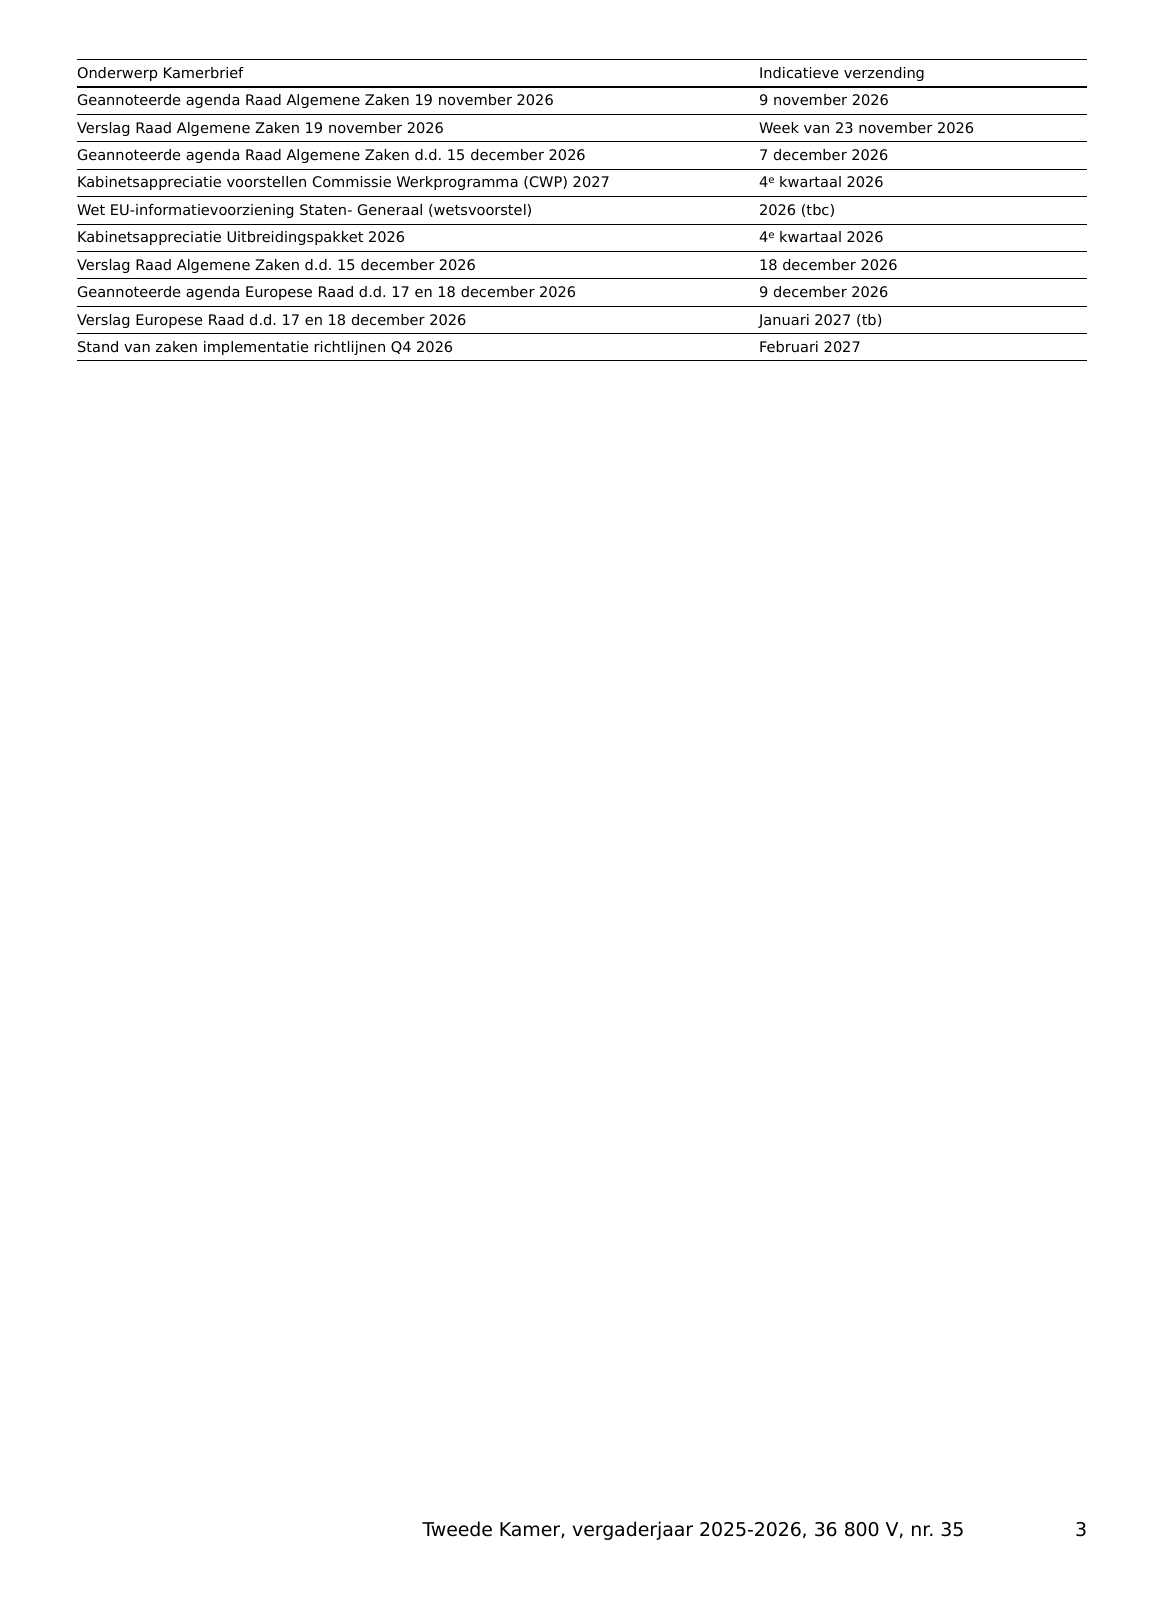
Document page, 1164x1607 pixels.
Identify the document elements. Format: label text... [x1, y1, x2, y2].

table_cell 9 november 2026 [753, 88, 1087, 114]
table_cell Week van 23 november 2026 [753, 115, 1087, 141]
table_header Onderwerp Kamerbrief [77, 60, 753, 86]
table_cell Kabinetsappreciatie voorstellen Commissie Werkprogramma (CWP) 2027 [77, 170, 753, 196]
table_cell 18 december 2026 [753, 252, 1087, 278]
table_cell Wet EU-informatievoorziening Staten- Generaal (wetsvoorstel) [77, 197, 753, 223]
table_cell Geannoteerde agenda Raad Algemene Zaken 19 november 2026 [77, 88, 753, 114]
table_cell Kabinetsappreciatie Uitbreidingspakket 2026 [77, 225, 753, 251]
table_cell Verslag Europese Raad d.d. 17 en 18 december 2026 [77, 307, 753, 333]
table_cell 9 december 2026 [753, 279, 1087, 306]
table_cell Januari 2027 (tb) [753, 307, 1087, 333]
table_cell 4e kwartaal 2026 [753, 170, 1087, 196]
table_cell Geannoteerde agenda Europese Raad d.d. 17 en 18 december 2026 [77, 279, 753, 306]
table_header Indicatieve verzending [753, 60, 1087, 86]
table_cell 4e kwartaal 2026 [753, 225, 1087, 251]
table_cell Geannoteerde agenda Raad Algemene Zaken d.d. 15 december 2026 [77, 142, 753, 169]
table_cell Februari 2027 [753, 334, 1087, 360]
table_cell Verslag Raad Algemene Zaken d.d. 15 december 2026 [77, 252, 753, 278]
table_cell Verslag Raad Algemene Zaken 19 november 2026 [77, 115, 753, 141]
table_cell 2026 (tbc) [753, 197, 1087, 223]
table_cell Stand van zaken implementatie richtlijnen Q4 2026 [77, 334, 753, 360]
table_cell 7 december 2026 [753, 142, 1087, 169]
